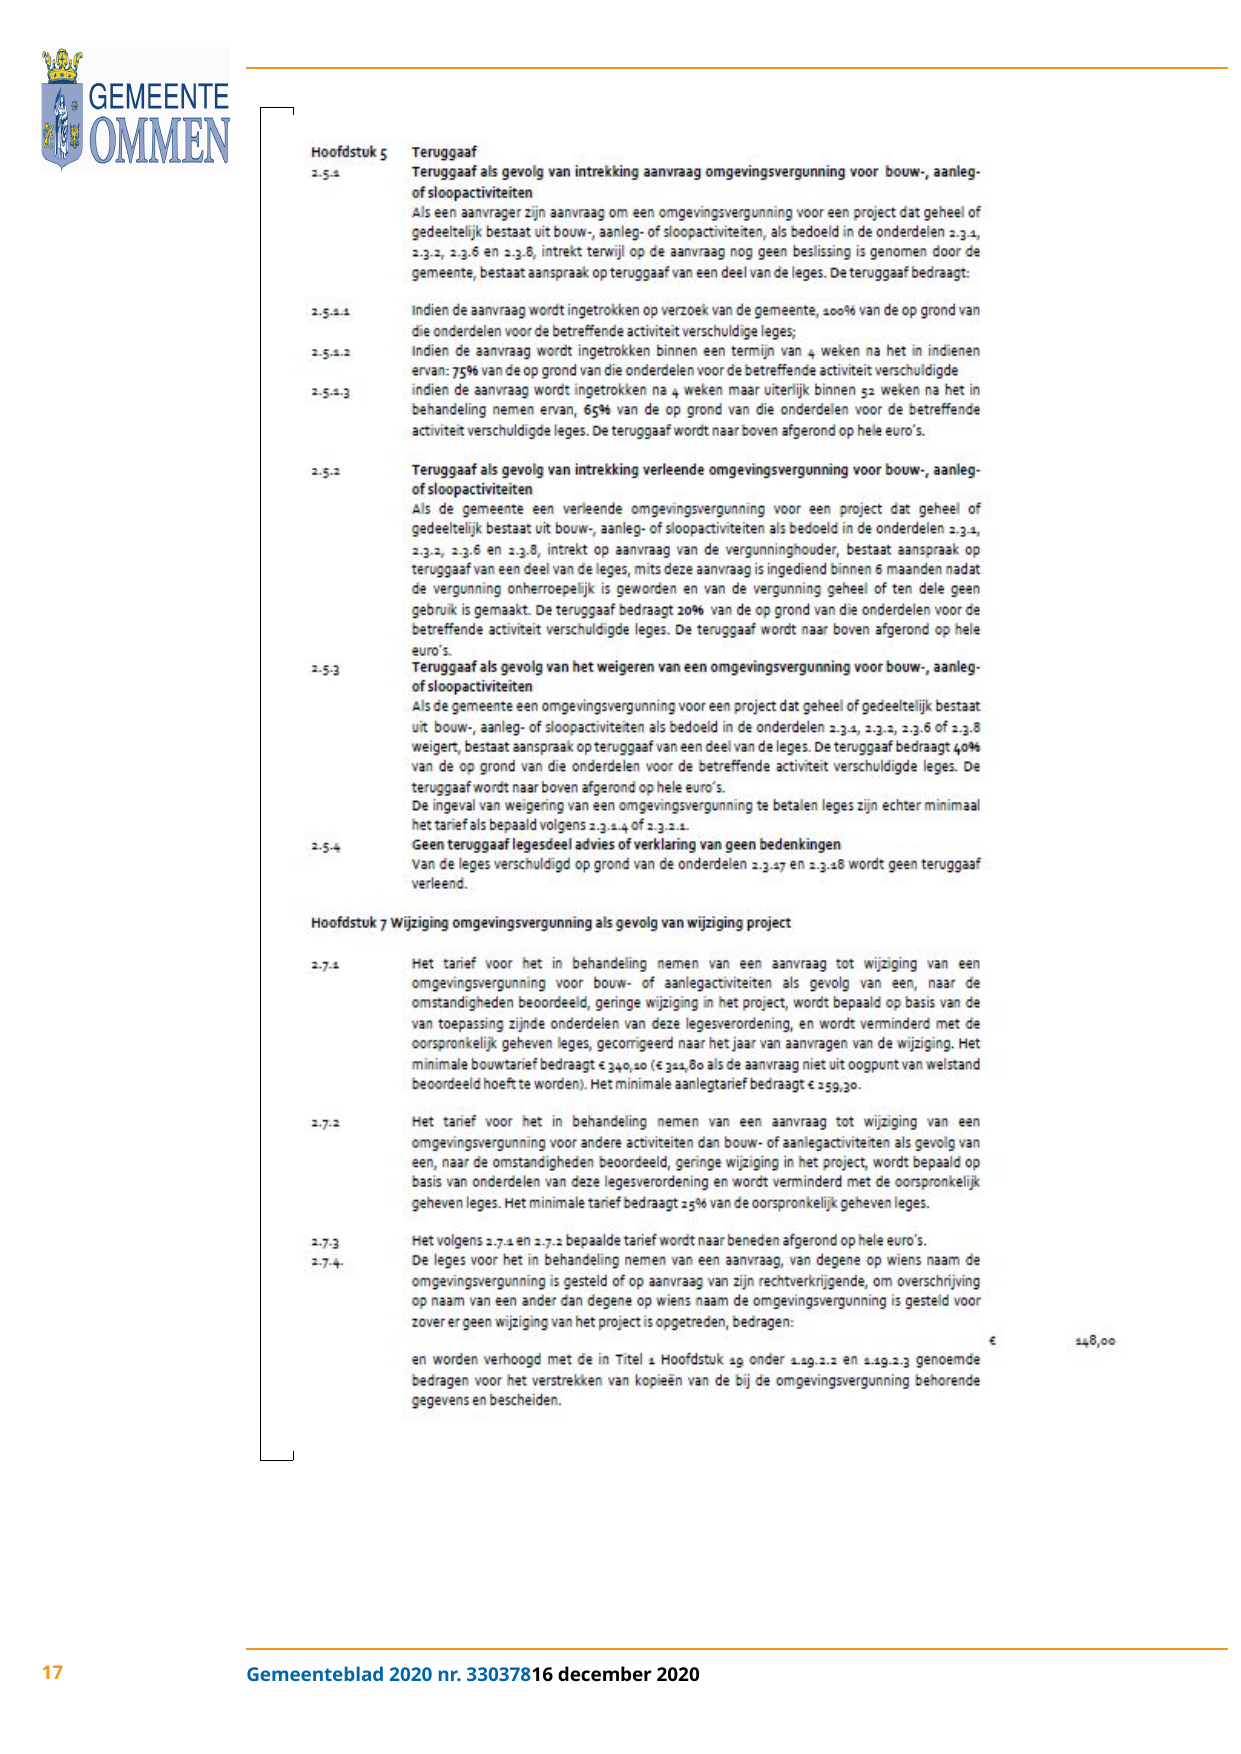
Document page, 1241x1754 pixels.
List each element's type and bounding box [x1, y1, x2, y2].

picture [268, 115, 1173, 1451]
picture [41, 47, 231, 172]
